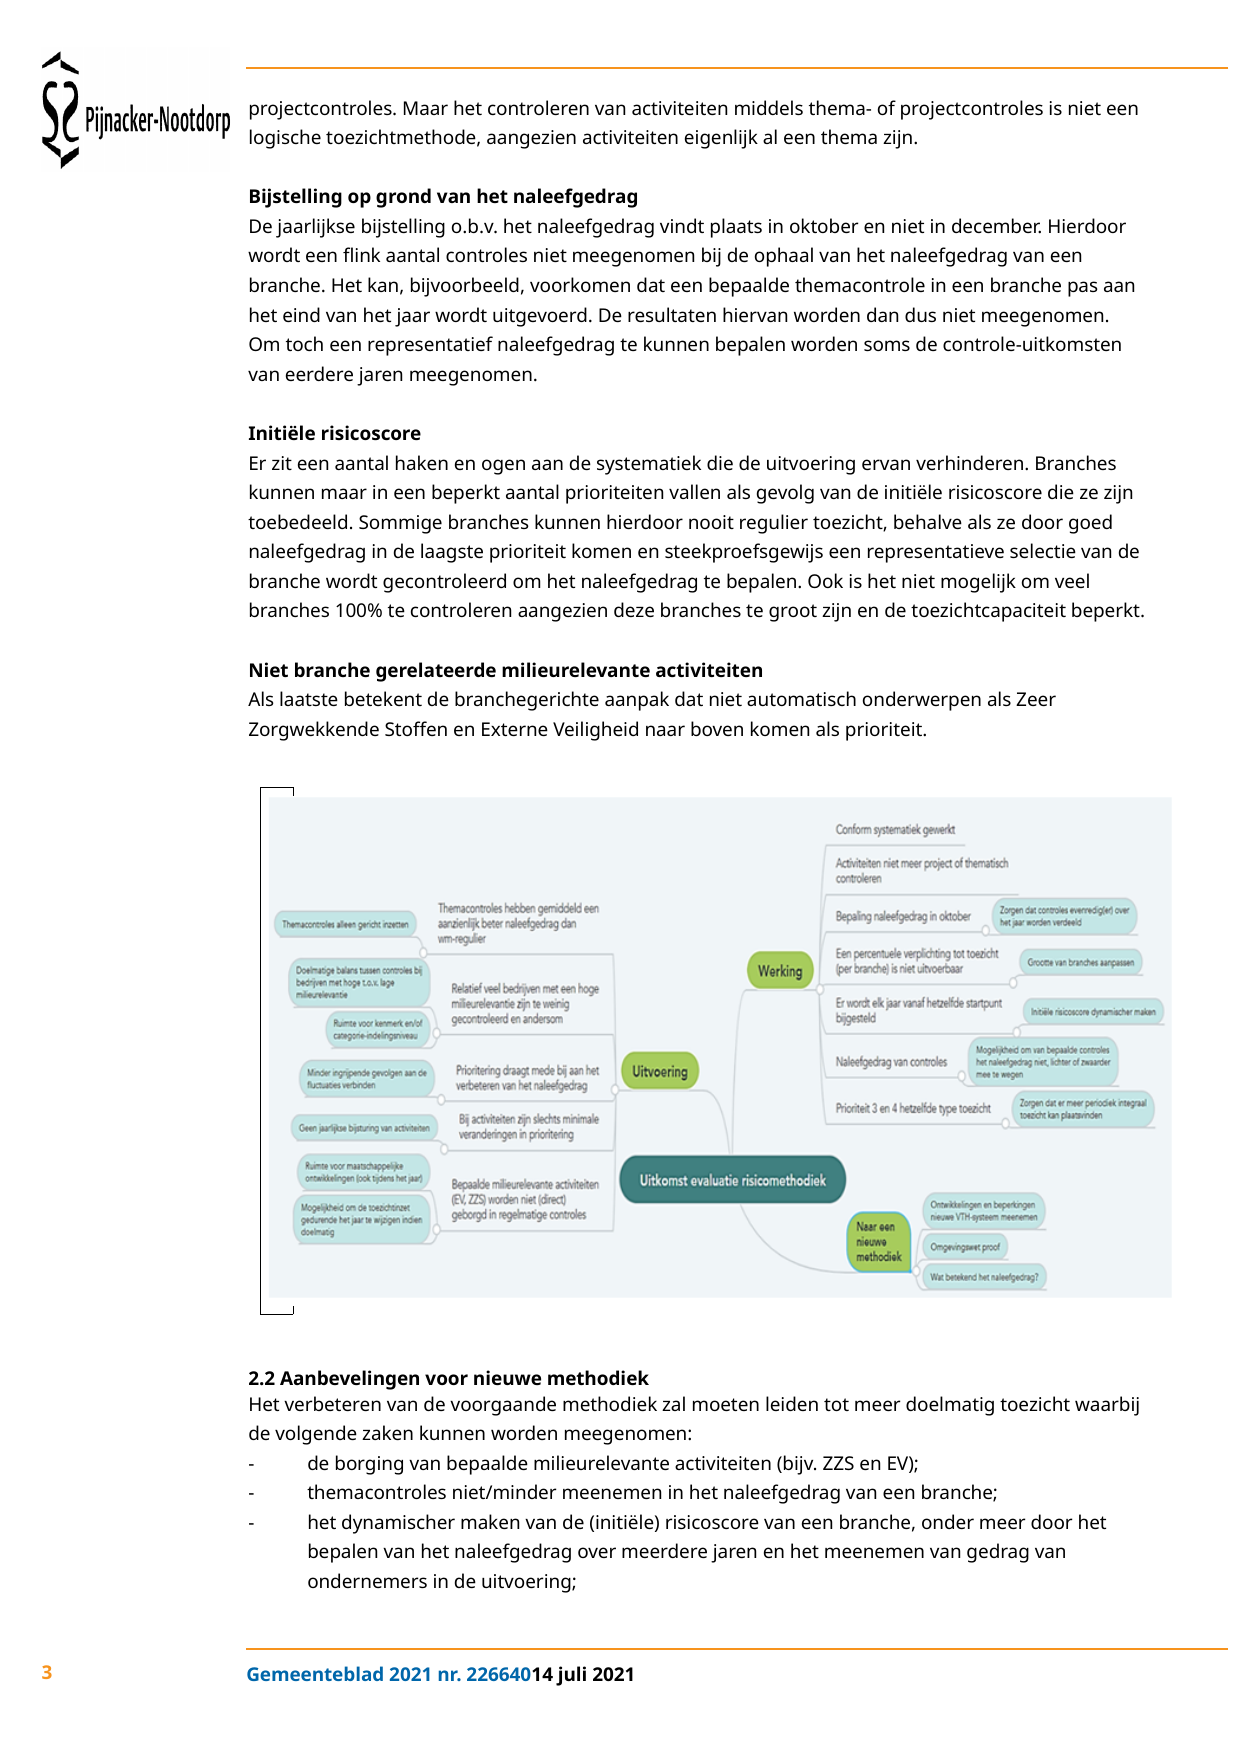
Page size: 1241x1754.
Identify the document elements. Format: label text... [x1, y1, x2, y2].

picture [41, 47, 231, 172]
text Als laatste betekent de branchegerichte aanpak dat niet automatisch onderwerpen als Zeer Zorgwekkende Stoffen en Externe Veiligheid naar boven komen als prioriteit. [248, 686, 1152, 742]
text projectcontroles. Maar het controleren van activiteiten middels thema- of projectcontroles is niet een logische toezichtmethode, aangezien activiteiten eigenlijk al een thema zijn. [248, 95, 1152, 150]
text Initiële risicoscore [248, 420, 1152, 446]
text Er zit een aantal haken en ogen aan de systematiek die de uitvoering ervan verhinderen. Branches kunnen maar in een beperkt aantal prioriteiten vallen als gevolg van de initiële risicoscore die ze zijn toebedeeld. Sommige branches kunnen hierdoor nooit regulier toezicht, behalve als ze door goed naleefgedrag in de laagste prioriteit komen en steekproefsgewijs een representatieve selectie van de branche wordt gecontroleerd om het naleefgedrag te bepalen. Ook is het niet mogelijk om veel branches 100% te controleren aangezien deze branches te groot zijn en de toezichtcapaciteit beperkt. [248, 450, 1152, 623]
text Bijstelling op grond van het naleefgedrag [248, 183, 1152, 209]
text Om toch een representatief naleefgedrag te kunnen bepalen worden soms de controle-uitkomsten van eerdere jaren meegenomen. [248, 331, 1152, 387]
list themacontroles niet/minder meenemen in het naleefgedrag van een branche; [248, 1479, 1152, 1505]
text 2.2 Aanbevelingen voor nieuwe methodiek [248, 1365, 1152, 1391]
text Het verbeteren van de voorgaande methodiek zal moeten leiden tot meer doelmatig toezicht waarbij de volgende zaken kunnen worden meegenomen: [248, 1391, 1152, 1446]
list de borging van bepaalde milieurelevante activiteiten (bijv. ZZS en EV); [248, 1450, 1152, 1476]
text Niet branche gerelateerde milieurelevante activiteiten [248, 657, 1152, 683]
text De jaarlijkse bijstelling o.b.v. het naleefgedrag vindt plaats in oktober en niet in december. Hierdoor wordt een flink aantal controles niet meegenomen bij de ophaal van het naleefgedrag van een branche. Het kan, bijvoorbeeld, voorkomen dat een bepaalde themacontrole in een branche pas aan het eind van het jaar wordt uitgevoerd. De resultaten hiervan worden dan dus niet meegenomen. [248, 213, 1152, 328]
picture [268, 796, 1173, 1306]
list het dynamischer maken van de (initiële) risicoscore van een branche, onder meer door het bepalen van het naleefgedrag over meerdere jaren en het meenemen van gedrag van ondernemers in de uitvoering; [248, 1509, 1152, 1594]
